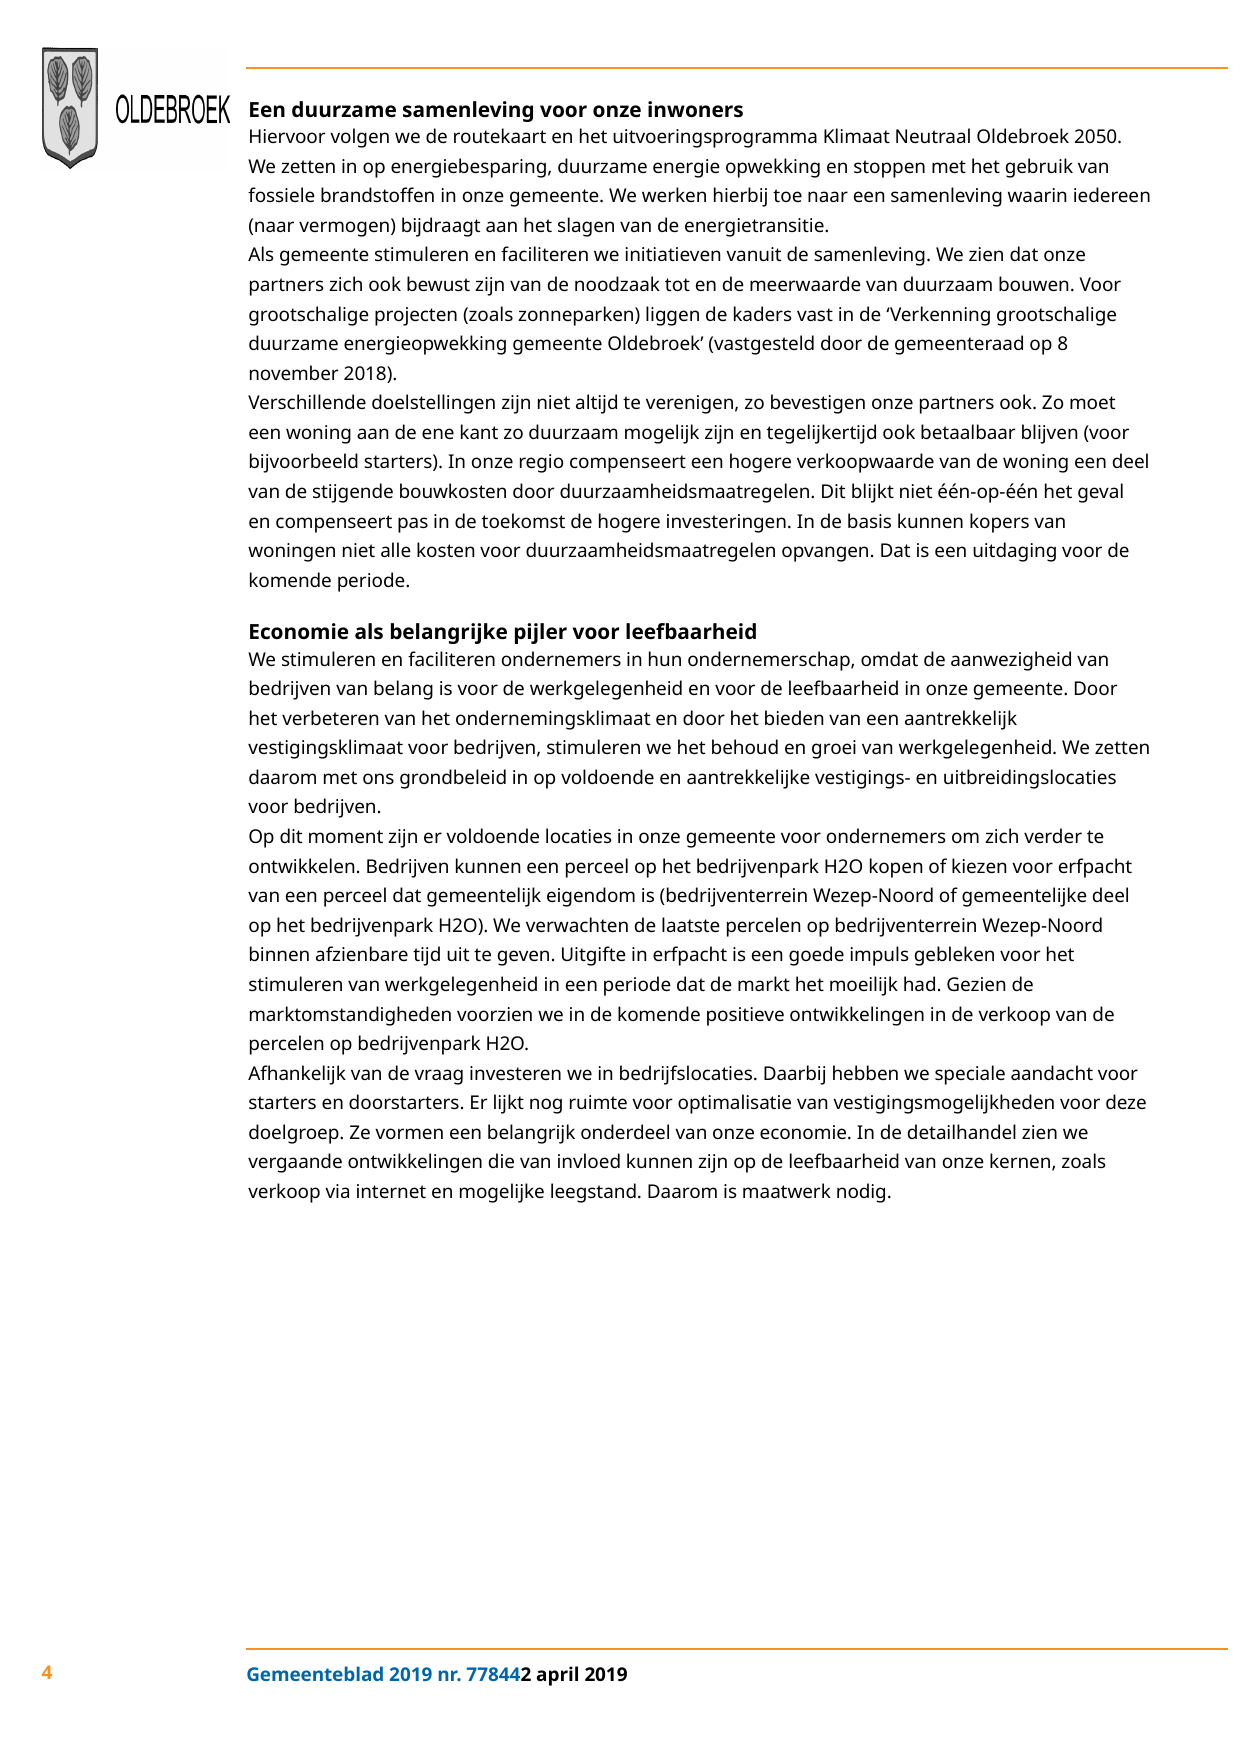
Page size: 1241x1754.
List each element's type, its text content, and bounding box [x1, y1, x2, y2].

text Economie als belangrijke pijler voor leefbaarheid [248, 617, 1152, 646]
text Hiervoor volgen we de routekaart en het uitvoeringsprogramma Klimaat Neutraal Oldebroek 2050. We zetten in op energiebesparing, duurzame energie opwekking en stoppen met het gebruik van fossiele brandstoffen in onze gemeente. We werken hierbij toe naar een samenleving waarin iedereen (naar vermogen) bijdraagt aan het slagen van de energietransitie. [248, 123, 1152, 238]
text Afhankelijk van de vraag investeren we in bedrijfslocaties. Daarbij hebben we speciale aandacht voor starters en doorstarters. Er lijkt nog ruimte voor optimalisatie van vestigingsmogelijkheden voor deze doelgroep. Ze vormen een belangrijk onderdeel van onze economie. In de detailhandel zien we vergaande ontwikkelingen die van invloed kunnen zijn op de leefbaarheid van onze kernen, zoals verkoop via internet en mogelijke leegstand. Daarom is maatwerk nodig. [248, 1060, 1152, 1204]
picture [41, 47, 231, 172]
text Een duurzame samenleving voor onze inwoners [248, 95, 1152, 123]
text Op dit moment zijn er voldoende locaties in onze gemeente voor ondernemers om zich verder te ontwikkelen. Bedrijven kunnen een perceel op het bedrijvenpark H2O kopen of kiezen voor erfpacht van een perceel dat gemeentelijk eigendom is (bedrijventerrein Wezep-Noord of gemeentelijke deel op het bedrijvenpark H2O). We verwachten de laatste percelen op bedrijventerrein Wezep-Noord binnen afzienbare tijd uit te geven. Uitgifte in erfpacht is een goede impuls gebleken voor het stimuleren van werkgelegenheid in een periode dat de markt het moeilijk had. Gezien de marktomstandigheden voorzien we in de komende positieve ontwikkelingen in de verkoop van de percelen op bedrijvenpark H2O. [248, 823, 1152, 1056]
text Als gemeente stimuleren en faciliteren we initiatieven vanuit de samenleving. We zien dat onze partners zich ook bewust zijn van de noodzaak tot en de meerwaarde van duurzaam bouwen. Voor grootschalige projecten (zoals zonneparken) liggen de kaders vast in de ‘Verkenning grootschalige duurzame energieopwekking gemeente Oldebroek’ (vastgesteld door de gemeenteraad op 8 november 2018). [248, 242, 1152, 386]
text Verschillende doelstellingen zijn niet altijd te verenigen, zo bevestigen onze partners ook. Zo moet een woning aan de ene kant zo duurzaam mogelijk zijn en tegelijkertijd ook betaalbaar blijven (voor bijvoorbeeld starters). In onze regio compenseert een hogere verkoopwaarde van de woning een deel van de stijgende bouwkosten door duurzaamheidsmaatregelen. Dit blijkt niet één-op-één het geval en compenseert pas in de toekomst de hogere investeringen. In de basis kunnen kopers van woningen niet alle kosten voor duurzaamheidsmaatregelen opvangen. Dat is een uitdaging voor de komende periode. [248, 389, 1152, 593]
text We stimuleren en faciliteren ondernemers in hun ondernemerschap, omdat de aanwezigheid van bedrijven van belang is voor de werkgelegenheid en voor de leefbaarheid in onze gemeente. Door het verbeteren van het ondernemingsklimaat en door het bieden van een aantrekkelijk vestigingsklimaat voor bedrijven, stimuleren we het behoud en groei van werkgelegenheid. We zetten daarom met ons grondbeleid in op voldoende en aantrekkelijke vestigings- en uitbreidingslocaties voor bedrijven. [248, 646, 1152, 819]
